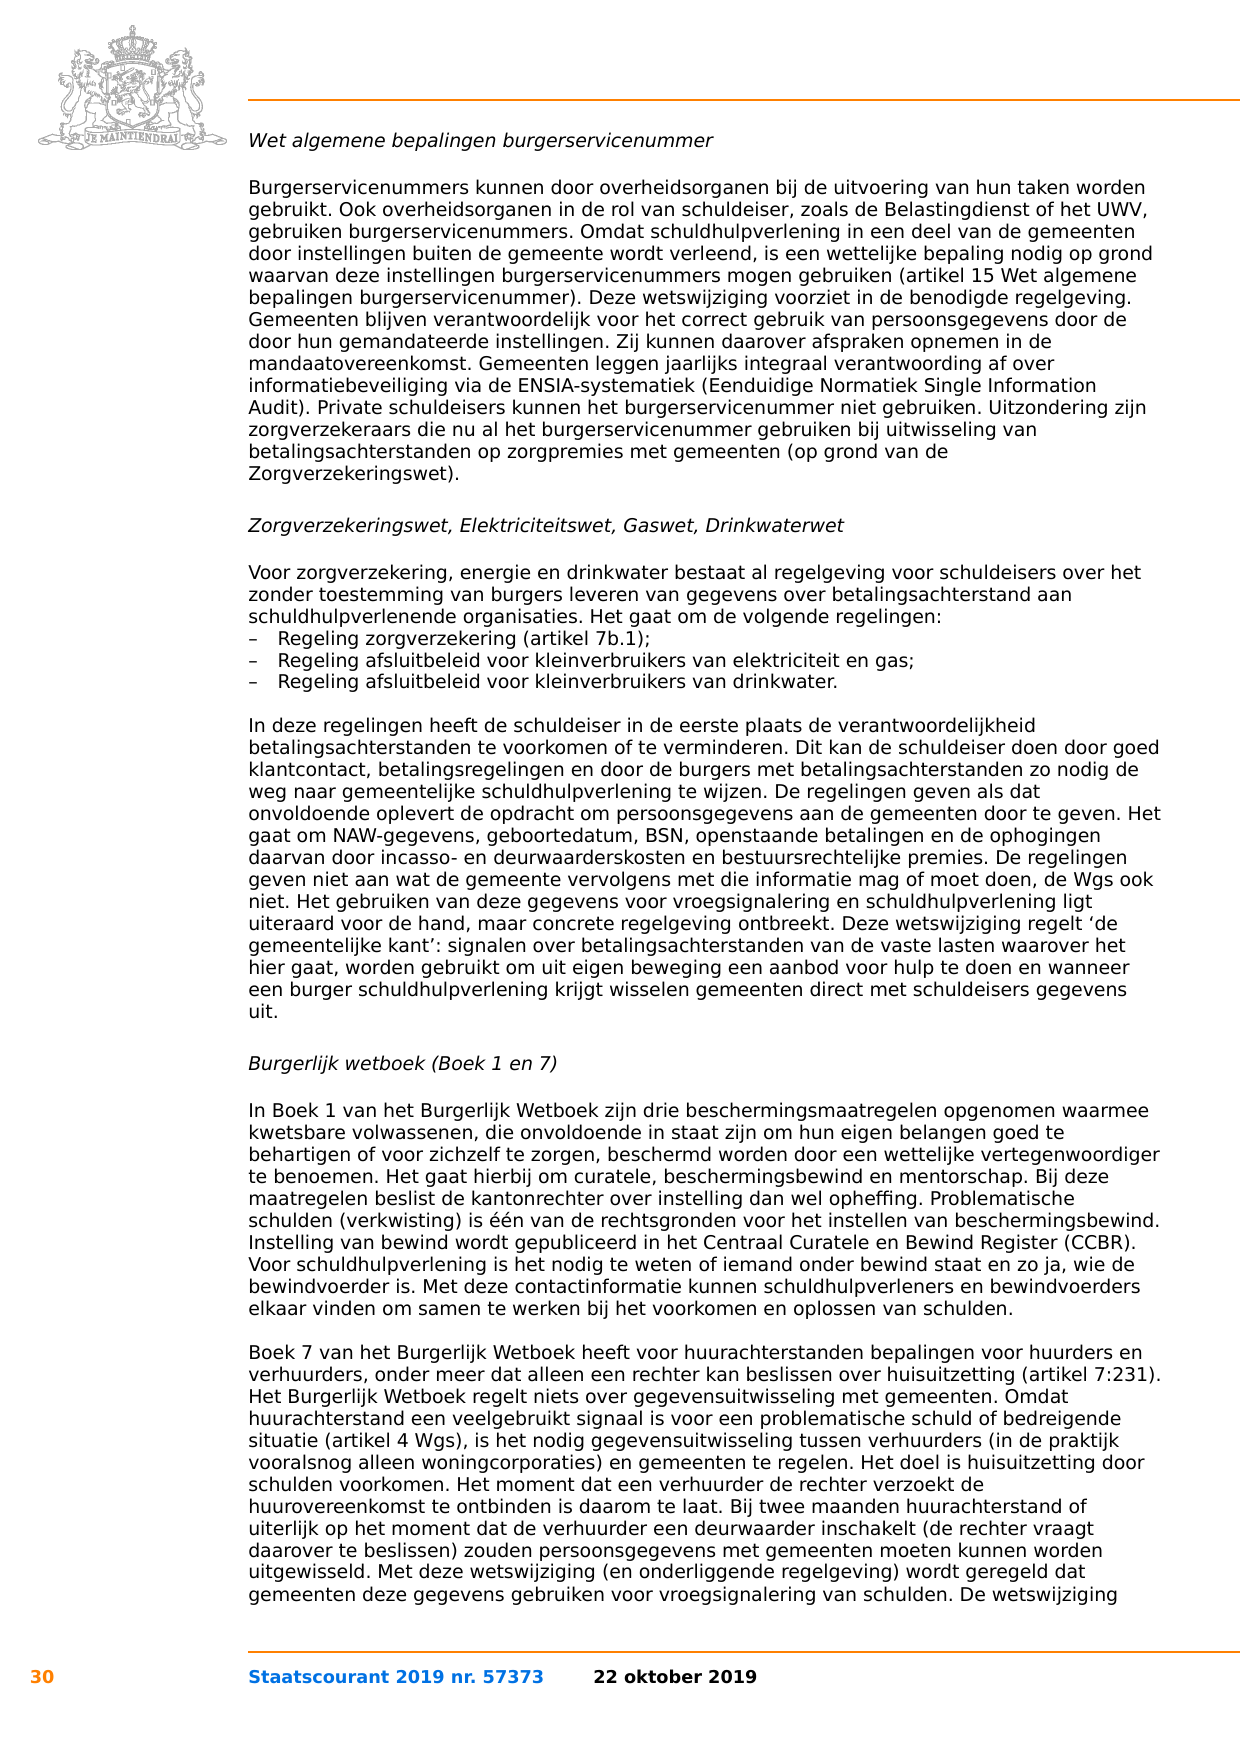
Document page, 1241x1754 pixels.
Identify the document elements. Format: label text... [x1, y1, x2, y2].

text In deze regelingen heeft de schuldeiser in de eerste plaats de verantwoordelijkheid betalingsachterstanden te voorkomen of te verminderen. Dit kan de schuldeiser doen door goed klantcontact, betalingsregelingen en door de burgers met betalingsachterstanden zo nodig de weg naar gemeentelijke schuldhulpverlening te wijzen. De regelingen geven als dat onvoldoende oplevert de opdracht om persoonsgegevens aan de gemeenten door te geven. Het gaat om NAW-gegevens, geboortedatum, BSN, openstaande betalingen en de ophogingen daarvan door incasso- en deurwaarderskosten en bestuursrechtelijke premies. De regelingen geven niet aan wat de gemeente vervolgens met die informatie mag of moet doen, de Wgs ook niet. Het gebruiken van deze gegevens voor vroegsignalering en schuldhulpverlening ligt uiteraard voor de hand, maar concrete regelgeving ontbreekt. Deze wetswijziging regelt ‘de gemeentelijke kant’: signalen over betalingsachterstanden van de vaste lasten waarover het hier gaat, worden gebruikt om uit eigen beweging een aanbod voor hulp te doen en wanneer een burger schuldhulpverlening krijgt wisselen gemeenten direct met schuldeisers gegevens uit. [248, 715, 1163, 1023]
text In Boek 1 van het Burgerlijk Wetboek zijn drie beschermingsmaatregelen opgenomen waarmee kwetsbare volwassenen, die onvoldoende in staat zijn om hun eigen belangen goed te behartigen of voor zichzelf te zorgen, beschermd worden door een wettelijke vertegenwoordiger te benoemen. Het gaat hierbij om curatele, beschermingsbewind en mentorschap. Bij deze maatregelen beslist de kantonrechter over instelling dan wel opheffing. Problematische schulden (verkwisting) is één van de rechtsgronden voor het instellen van beschermingsbewind. Instelling van bewind wordt gepubliceerd in het Centraal Curatele en Bewind Register (CCBR). Voor schuldhulpverlening is het nodig te weten of iemand onder bewind staat en zo ja, wie de bewindvoerder is. Met deze contactinformatie kunnen schuldhulpverleners en bewindvoerders elkaar vinden om samen te werken bij het voorkomen en oplossen van schulden. [248, 1100, 1163, 1320]
subtitle Zorgverzekeringswet, Elektriciteitswet, Gaswet, Drinkwaterwet [248, 514, 1163, 537]
picture [38, 25, 227, 150]
subtitle Burgerlijk wetboek (Boek 1 en 7) [248, 1053, 1163, 1075]
text – Regeling afsluitbeleid voor kleinverbruikers van drinkwater. [248, 671, 1163, 693]
text – Regeling zorgverzekering (artikel 7b.1); [248, 627, 1163, 649]
subtitle Wet algemene bepalingen burgerservicenummer [248, 130, 1163, 152]
text – Regeling afsluitbeleid voor kleinverbruikers van elektriciteit en gas; [248, 649, 1163, 671]
text Burgerservicenummers kunnen door overheidsorganen bij de uitvoering van hun taken worden gebruikt. Ook overheidsorganen in de rol van schuldeiser, zoals de Belastingdienst of het UWV, gebruiken burgerservicenummers. Omdat schuldhulpverlening in een deel van de gemeenten door instellingen buiten de gemeente wordt verleend, is een wettelijke bepaling nodig op grond waarvan deze instellingen burgerservicenummers mogen gebruiken (artikel 15 Wet algemene bepalingen burgerservicenummer). Deze wetswijziging voorziet in de benodigde regelgeving. Gemeenten blijven verantwoordelijk voor het correct gebruik van persoonsgegevens door de door hun gemandateerde instellingen. Zij kunnen daarover afspraken opnemen in de mandaatovereenkomst. Gemeenten leggen jaarlijks integraal verantwoording af over informatiebeveiliging via de ENSIA-systematiek (Eenduidige Normatiek Single Information Audit). Private schuldeisers kunnen het burgerservicenummer niet gebruiken. Uitzondering zijn zorgverzekeraars die nu al het burgerservicenummer gebruiken bij uitwisseling van betalingsachterstanden op zorgpremies met gemeenten (op grond van de Zorgverzekeringswet). [248, 177, 1163, 484]
text Boek 7 van het Burgerlijk Wetboek heeft voor huurachterstanden bepalingen voor huurders en verhuurders, onder meer dat alleen een rechter kan beslissen over huisuitzetting (artikel 7:231). Het Burgerlijk Wetboek regelt niets over gegevensuitwisseling met gemeenten. Omdat huurachterstand een veelgebruikt signaal is voor een problematische schuld of bedreigende situatie (artikel 4 Wgs), is het nodig gegevensuitwisseling tussen verhuurders (in de praktijk vooralsnog alleen woningcorporaties) en gemeenten te regelen. Het doel is huisuitzetting door schulden voorkomen. Het moment dat een verhuurder de rechter verzoekt de huurovereenkomst te ontbinden is daarom te laat. Bij twee maanden huurachterstand of uiterlijk op het moment dat de verhuurder een deurwaarder inschakelt (de rechter vraagt daarover te beslissen) zouden persoonsgegevens met gemeenten moeten kunnen worden uitgewisseld. Met deze wetswijziging (en onderliggende regelgeving) wordt geregeld dat gemeenten deze gegevens gebruiken voor vroegsignalering van schulden. De wetswijziging [248, 1342, 1163, 1605]
text Voor zorgverzekering, energie en drinkwater bestaat al regelgeving voor schuldeisers over het zonder toestemming van burgers leveren van gegevens over betalingsachterstand aan schuldhulpverlenende organisaties. Het gaat om de volgende regelingen: [248, 562, 1163, 627]
